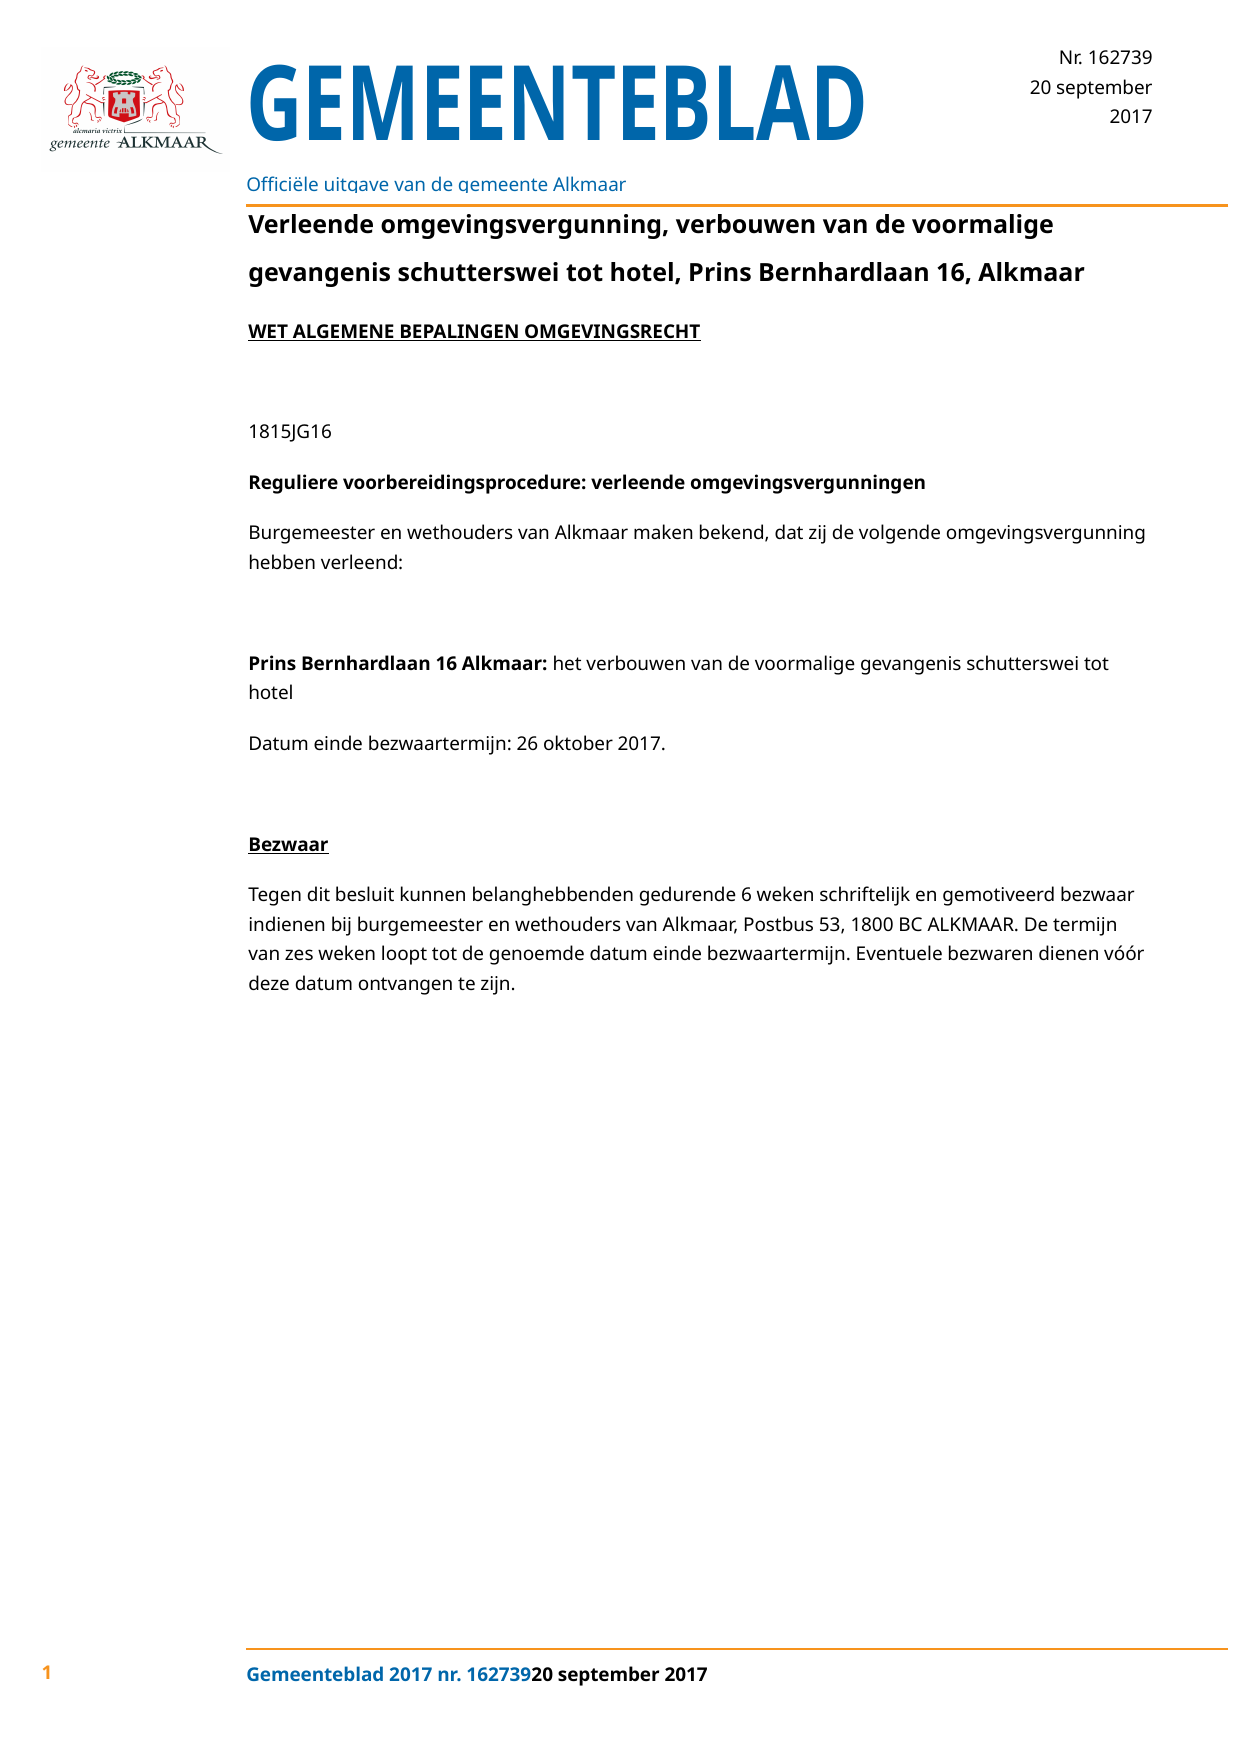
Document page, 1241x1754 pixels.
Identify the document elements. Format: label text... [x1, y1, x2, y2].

text Tegen dit besluit kunnen belanghebbenden gedurende 6 weken schriftelijk en gemotiveerd bezwaar indienen bij burgemeester en wethouders van Alkmaar, Postbus 53, 1800 BC ALKMAAR. De termijn van zes weken loopt tot de genoemde datum einde bezwaartermijn. Eventuele bezwaren dienen vóór deze datum ontvangen te zijn. [248, 881, 1152, 996]
text WET ALGEMENE BEPALINGEN OMGEVINGSRECHT [248, 318, 1152, 344]
picture [41, 47, 231, 172]
text Prins Bernhardlaan 16 Alkmaar: het verbouwen van de voormalige gevangenis schutterswei tot hotel [248, 650, 1152, 705]
text Burgemeester en wethouders van Alkmaar maken bekend, dat zij de volgende omgevingsvergunning hebben verleend: [248, 519, 1152, 575]
text 1815JG16 [248, 419, 1152, 444]
text Reguliere voorbereidingsprocedure: verleende omgevingsvergunningen [248, 469, 1152, 495]
text Datum einde bezwaartermijn: 26 oktober 2017. [248, 730, 1152, 756]
text Bezwaar [248, 831, 1152, 857]
text Verleende omgevingsvergunning, verbouwen van de voormalige gevangenis schutterswei tot hotel, Prins Bernhardlaan 16, Alkmaar [248, 207, 1152, 288]
